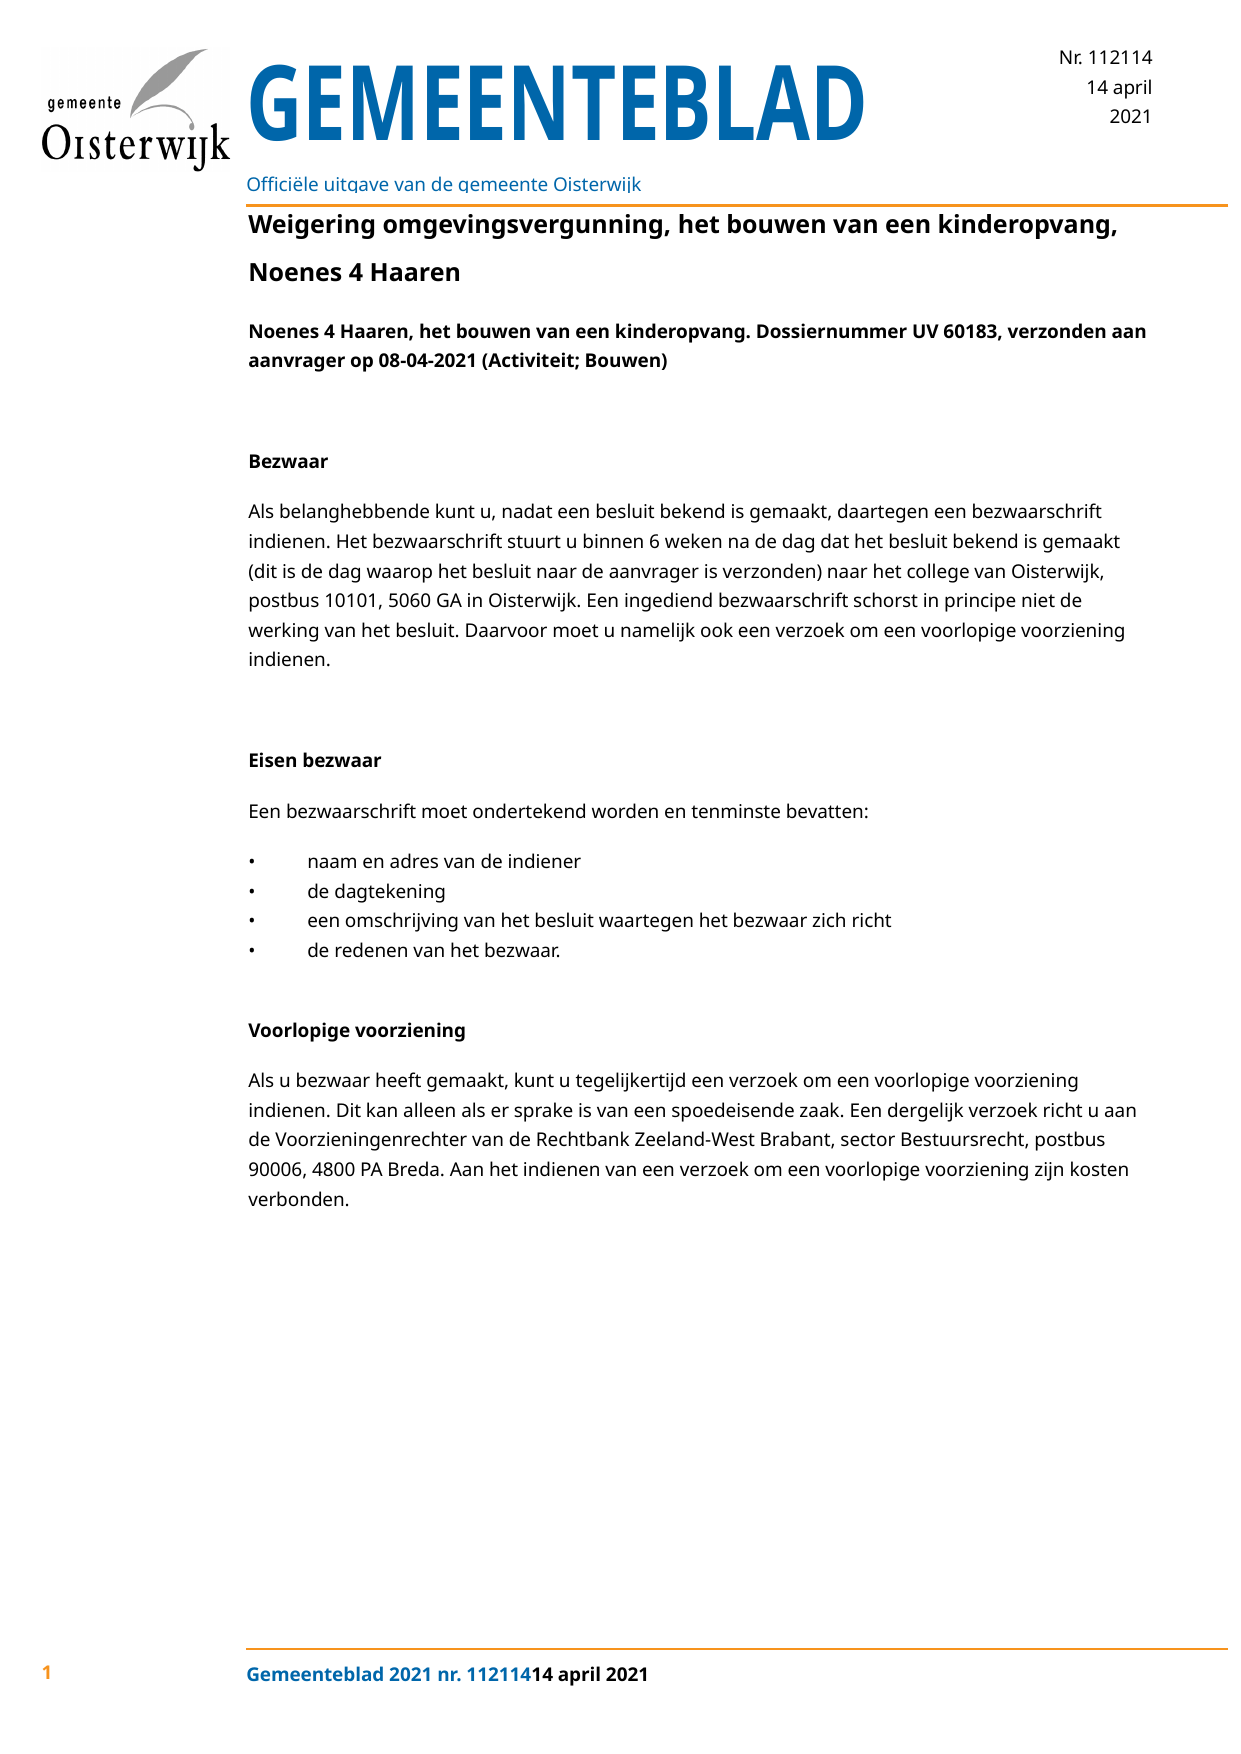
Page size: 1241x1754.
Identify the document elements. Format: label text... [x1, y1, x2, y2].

list een omschrijving van het besluit waartegen het bezwaar zich richt [248, 907, 1152, 933]
text Eisen bezwaar [248, 747, 1152, 773]
text Een bezwaarschrift moet ondertekend worden en tenminste bevatten: [248, 798, 1152, 824]
list naam en adres van de indiener [248, 848, 1152, 874]
list de redenen van het bezwaar. [248, 937, 1152, 963]
text Bezwaar [248, 448, 1152, 474]
text Noenes 4 Haaren, het bouwen van een kinderopvang. Dossiernummer UV 60183, verzonden aan aanvrager op 08-04-2021 (Activiteit; Bouwen) [248, 318, 1152, 373]
list de dagtekening [248, 878, 1152, 904]
picture [41, 47, 231, 172]
text Weigering omgevingsvergunning, het bouwen van een kinderopvang, Noenes 4 Haaren [248, 207, 1152, 288]
text Als belanghebbende kunt u, nadat een besluit bekend is gemaakt, daartegen een bezwaarschrift indienen. Het bezwaarschrift stuurt u binnen 6 weken na de dag dat het besluit bekend is gemaakt (dit is de dag waarop het besluit naar de aanvrager is verzonden) naar het college van Oisterwijk, postbus 10101, 5060 GA in Oisterwijk. Een ingediend bezwaarschrift schorst in principe niet de werking van het besluit. Daarvoor moet u namelijk ook een verzoek om een voorlopige voorziening indienen. [248, 499, 1152, 672]
text Als u bezwaar heeft gemaakt, kunt u tegelijkertijd een verzoek om een voorlopige voorziening indienen. Dit kan alleen als er sprake is van een spoedeisende zaak. Een dergelijk verzoek richt u aan de Voorzieningenrechter van de Rechtbank Zeeland-West Brabant, sector Bestuursrecht, postbus 90006, 4800 PA Breda. Aan het indienen van een verzoek om een voorlopige voorziening zijn kosten verbonden. [248, 1067, 1152, 1212]
text Voorlopige voorziening [248, 1017, 1152, 1043]
